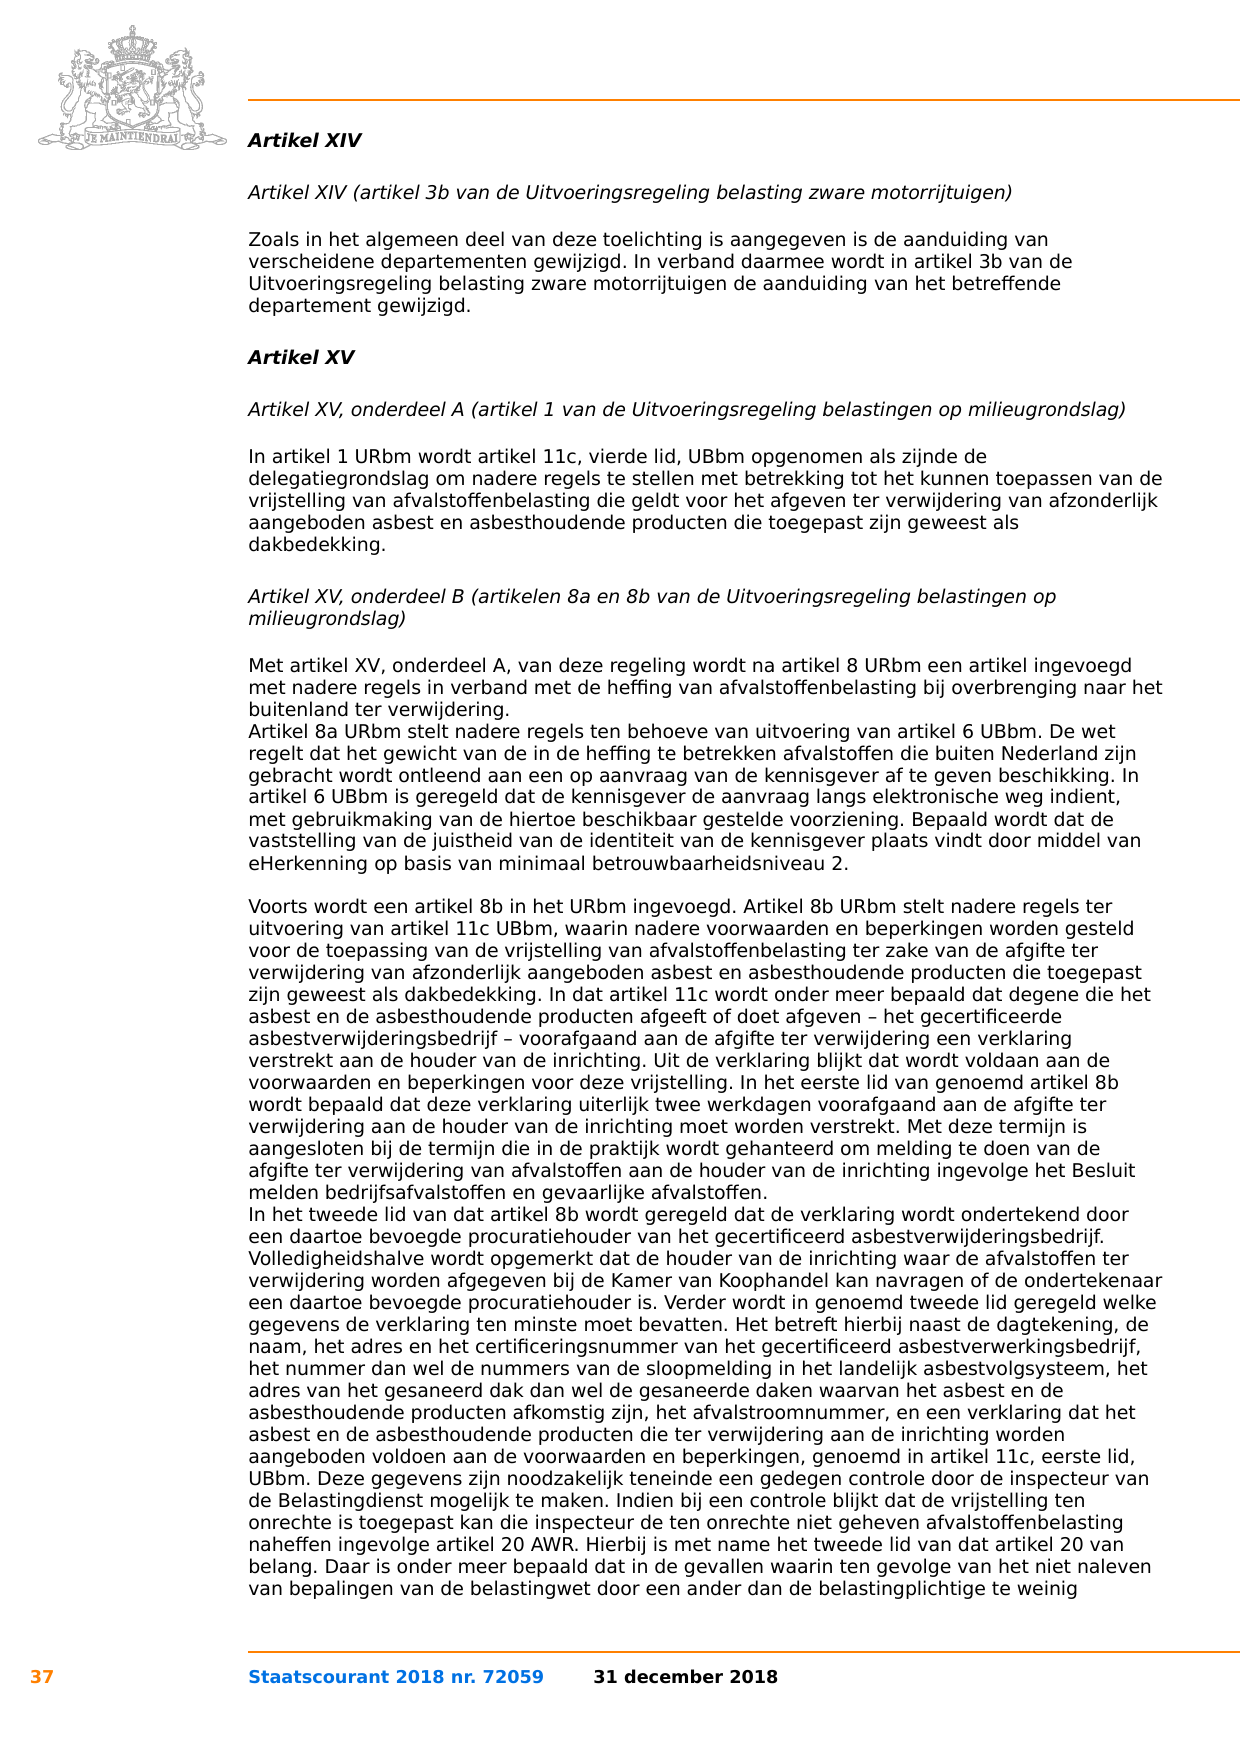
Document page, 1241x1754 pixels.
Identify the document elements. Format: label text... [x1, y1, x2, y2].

subtitle Artikel XIV [248, 130, 1163, 152]
subtitle Artikel XIV (artikel 3b van de Uitvoeringsregeling belasting zware motorrijtuigen) [248, 182, 1163, 204]
text Voorts wordt een artikel 8b in het URbm ingevoegd. Artikel 8b URbm stelt nadere regels ter uitvoering van artikel 11c UBbm, waarin nadere voorwaarden en beperkingen worden gesteld voor de toepassing van de vrijstelling van afvalstoffenbelasting ter zake van de afgifte ter verwijdering van afzonderlijk aangeboden asbest en asbesthoudende producten die toegepast zijn geweest als dakbedekking. In dat artikel 11c wordt onder meer bepaald dat degene die het asbest en de asbesthoudende producten afgeeft of doet afgeven – het gecertificeerde asbestverwijderingsbedrijf – voorafgaand aan de afgifte ter verwijdering een verklaring verstrekt aan de houder van de inrichting. Uit de verklaring blijkt dat wordt voldaan aan de voorwaarden en beperkingen voor deze vrijstelling. In het eerste lid van genoemd artikel 8b wordt bepaald dat deze verklaring uiterlijk twee werkdagen voorafgaand aan de afgifte ter verwijdering aan de houder van de inrichting moet worden verstrekt. Met deze termijn is aangesloten bij de termijn die in de praktijk wordt gehanteerd om melding te doen van de afgifte ter verwijdering van afvalstoffen aan de houder van de inrichting ingevolge het Besluit melden bedrijfsafvalstoffen en gevaarlijke afvalstoffen. [248, 896, 1163, 1204]
subtitle Artikel XV [248, 347, 1163, 369]
text Met artikel XV, onderdeel A, van deze regeling wordt na artikel 8 URbm een artikel ingevoegd met nadere regels in verband met de heffing van afvalstoffenbelasting bij overbrenging naar het buitenland ter verwijdering. [248, 654, 1163, 721]
text Artikel 8a URbm stelt nadere regels ten behoeve van uitvoering van artikel 6 UBbm. De wet regelt dat het gewicht van de in de heffing te betrekken afvalstoffen die buiten Nederland zijn gebracht wordt ontleend aan een op aanvraag van de kennisgever af te geven beschikking. In artikel 6 UBbm is geregeld dat de kennisgever de aanvraag langs elektronische weg indient, met gebruikmaking van de hiertoe beschikbaar gestelde voorziening. Bepaald wordt dat de vaststelling van de juistheid van de identiteit van de kennisgever plaats vindt door middel van eHerkenning op basis van minimaal betrouwbaarheidsniveau 2. [248, 721, 1163, 874]
picture [38, 25, 227, 150]
subtitle Artikel XV, onderdeel B (artikelen 8a en 8b van de Uitvoeringsregeling belastingen op milieugrondslag) [248, 586, 1163, 629]
text In het tweede lid van dat artikel 8b wordt geregeld dat de verklaring wordt ondertekend door een daartoe bevoegde procuratiehouder van het gecertificeerd asbestverwijderingsbedrijf. Volledigheidshalve wordt opgemerkt dat de houder van de inrichting waar de afvalstoffen ter verwijdering worden afgegeven bij de Kamer van Koophandel kan navragen of de ondertekenaar een daartoe bevoegde procuratiehouder is. Verder wordt in genoemd tweede lid geregeld welke gegevens de verklaring ten minste moet bevatten. Het betreft hierbij naast de dagtekening, de naam, het adres en het certificeringsnummer van het gecertificeerd asbestverwerkingsbedrijf, het nummer dan wel de nummers van de sloopmelding in het landelijk asbestvolgsysteem, het adres van het gesaneerd dak dan wel de gesaneerde daken waarvan het asbest en de asbesthoudende producten afkomstig zijn, het afvalstroomnummer, en een verklaring dat het asbest en de asbesthoudende producten die ter verwijdering aan de inrichting worden aangeboden voldoen aan de voorwaarden en beperkingen, genoemd in artikel 11c, eerste lid, UBbm. Deze gegevens zijn noodzakelijk teneinde een gedegen controle door de inspecteur van de Belastingdienst mogelijk te maken. Indien bij een controle blijkt dat de vrijstelling ten onrechte is toegepast kan die inspecteur de ten onrechte niet geheven afvalstoffenbelasting naheffen ingevolge artikel 20 AWR. Hierbij is met name het tweede lid van dat artikel 20 van belang. Daar is onder meer bepaald dat in de gevallen waarin ten gevolge van het niet naleven van bepalingen van de belastingwet door een ander dan de belastingplichtige te weinig [248, 1204, 1163, 1599]
text Zoals in het algemeen deel van deze toelichting is aangegeven is de aanduiding van verscheidene departementen gewijzigd. In verband daarmee wordt in artikel 3b van de Uitvoeringsregeling belasting zware motorrijtuigen de aanduiding van het betreffende departement gewijzigd. [248, 229, 1163, 317]
subtitle Artikel XV, onderdeel A (artikel 1 van de Uitvoeringsregeling belastingen op milieugrondslag) [248, 399, 1163, 421]
text In artikel 1 URbm wordt artikel 11c, vierde lid, UBbm opgenomen als zijnde de delegatiegrondslag om nadere regels te stellen met betrekking tot het kunnen toepassen van de vrijstelling van afvalstoffenbelasting die geldt voor het afgeven ter verwijdering van afzonderlijk aangeboden asbest en asbesthoudende producten die toegepast zijn geweest als dakbedekking. [248, 446, 1163, 556]
